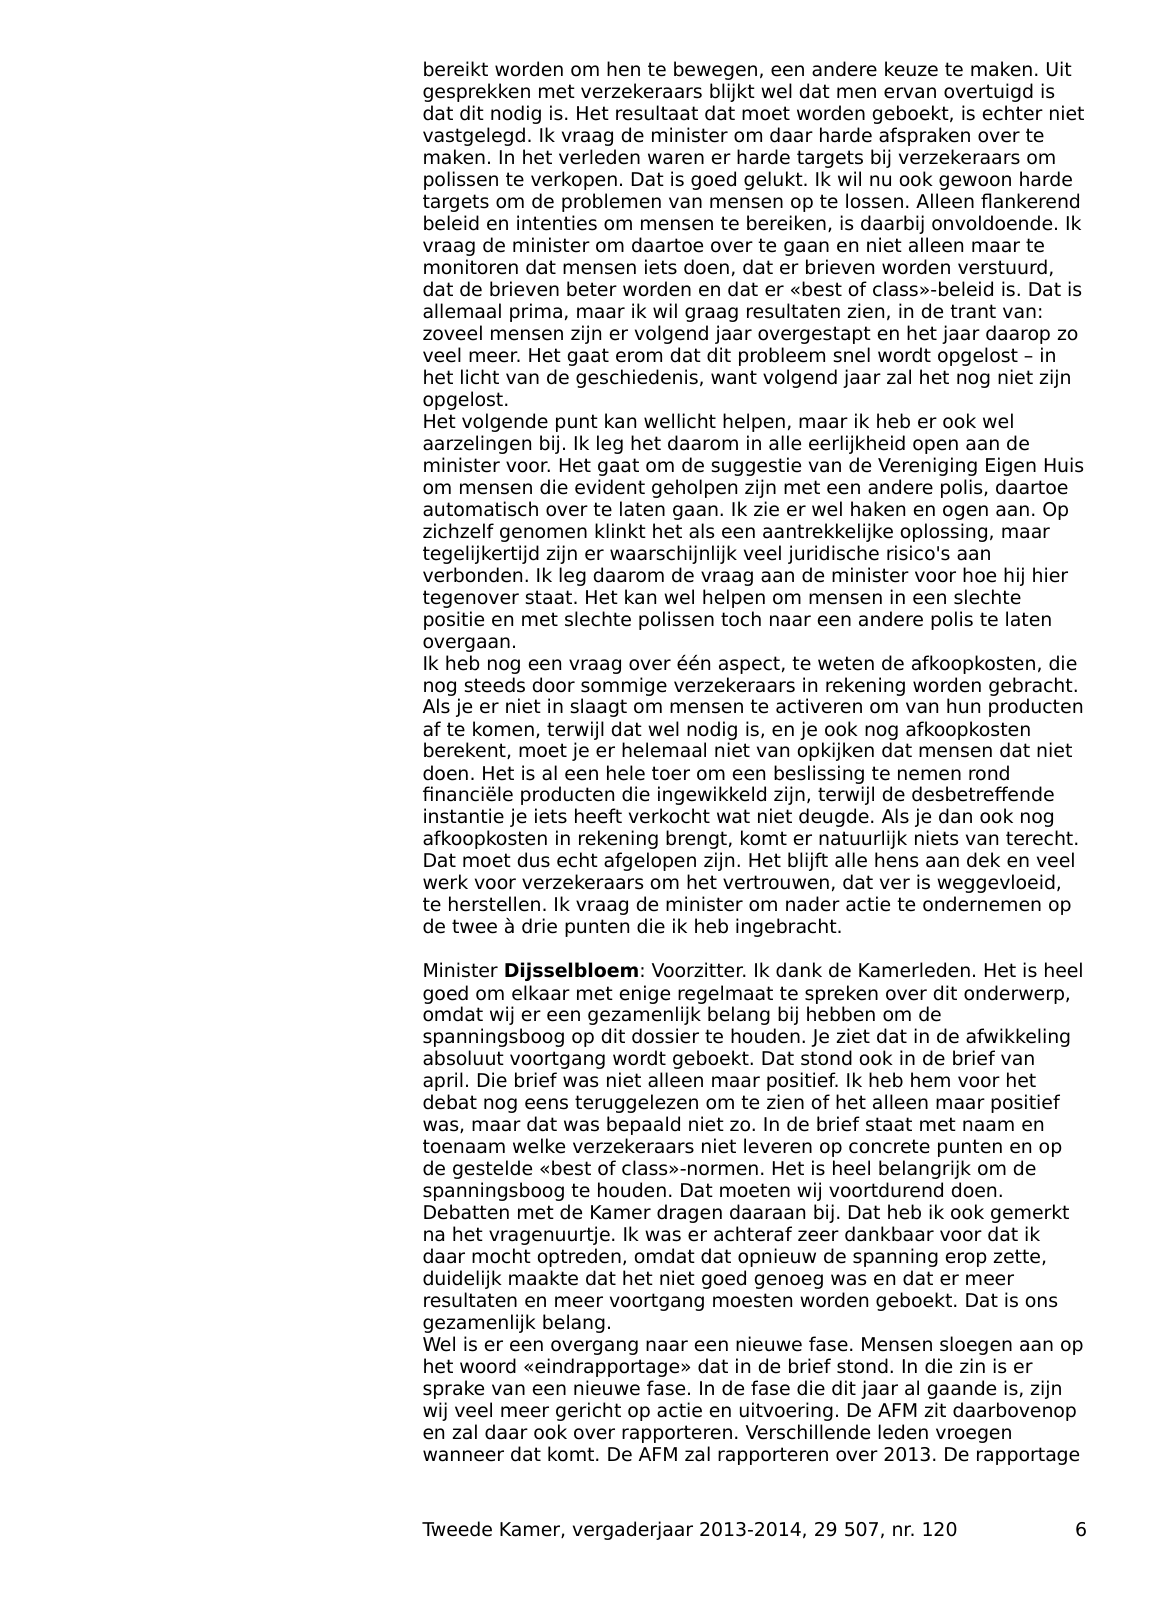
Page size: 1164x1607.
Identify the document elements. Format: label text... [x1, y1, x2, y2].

text Ik heb nog een vraag over één aspect, te weten de afkoopkosten, die nog steeds door sommige verzekeraars in rekening worden gebracht. Als je er niet in slaagt om mensen te activeren om van hun producten af te komen, terwijl dat wel nodig is, en je ook nog afkoopkosten berekent, moet je er helemaal niet van opkijken dat mensen dat niet doen. Het is al een hele toer om een beslissing te nemen rond financiële producten die ingewikkeld zijn, terwijl de desbetreffende instantie je iets heeft verkocht wat niet deugde. Als je dan ook nog afkoopkosten in rekening brengt, komt er natuurlijk niets van terecht. Dat moet dus echt afgelopen zijn. Het blijft alle hens aan dek en veel werk voor verzekeraars om het vertrouwen, dat ver is weggevloeid, te herstellen. Ik vraag de minister om nader actie te ondernemen op de twee à drie punten die ik heb ingebracht. [422, 652, 1087, 938]
text Minister Dijsselbloem: Voorzitter. Ik dank de Kamerleden. Het is heel goed om elkaar met enige regelmaat te spreken over dit onderwerp, omdat wij er een gezamenlijk belang bij hebben om de spanningsboog op dit dossier te houden. Je ziet dat in de afwikkeling absoluut voortgang wordt geboekt. Dat stond ook in de brief van april. Die brief was niet alleen maar positief. Ik heb hem voor het debat nog eens teruggelezen om te zien of het alleen maar positief was, maar dat was bepaald niet zo. In de brief staat met naam en toenaam welke verzekeraars niet leveren op concrete punten en op de gestelde «best of class»-normen. Het is heel belangrijk om de spanningsboog te houden. Dat moeten wij voortdurend doen. Debatten met de Kamer dragen daaraan bij. Dat heb ik ook gemerkt na het vragenuurtje. Ik was er achteraf zeer dankbaar voor dat ik daar mocht optreden, omdat dat opnieuw de spanning erop zette, duidelijk maakte dat het niet goed genoeg was en dat er meer resultaten en meer voortgang moesten worden geboekt. Dat is ons gezamenlijk belang. [422, 960, 1087, 1334]
text bereikt worden om hen te bewegen, een andere keuze te maken. Uit gesprekken met verzekeraars blijkt wel dat men ervan overtuigd is dat dit nodig is. Het resultaat dat moet worden geboekt, is echter niet vastgelegd. Ik vraag de minister om daar harde afspraken over te maken. In het verleden waren er harde targets bij verzekeraars om polissen te verkopen. Dat is goed gelukt. Ik wil nu ook gewoon harde targets om de problemen van mensen op te lossen. Alleen flankerend beleid en intenties om mensen te bereiken, is daarbij onvoldoende. Ik vraag de minister om daartoe over te gaan en niet alleen maar te monitoren dat mensen iets doen, dat er brieven worden verstuurd, dat de brieven beter worden en dat er «best of class»-beleid is. Dat is allemaal prima, maar ik wil graag resultaten zien, in de trant van: zoveel mensen zijn er volgend jaar overgestapt en het jaar daarop zo veel meer. Het gaat erom dat dit probleem snel wordt opgelost – in het licht van de geschiedenis, want volgend jaar zal het nog niet zijn opgelost. [422, 59, 1087, 411]
text Wel is er een overgang naar een nieuwe fase. Mensen sloegen aan op het woord «eindrapportage» dat in de brief stond. In die zin is er sprake van een nieuwe fase. In de fase die dit jaar al gaande is, zijn wij veel meer gericht op actie en uitvoering. De AFM zit daarbovenop en zal daar ook over rapporteren. Verschillende leden vroegen wanneer dat komt. De AFM zal rapporteren over 2013. De rapportage [422, 1334, 1087, 1466]
text Het volgende punt kan wellicht helpen, maar ik heb er ook wel aarzelingen bij. Ik leg het daarom in alle eerlijkheid open aan de minister voor. Het gaat om de suggestie van de Vereniging Eigen Huis om mensen die evident geholpen zijn met een andere polis, daartoe automatisch over te laten gaan. Ik zie er wel haken en ogen aan. Op zichzelf genomen klinkt het als een aantrekkelijke oplossing, maar tegelijkertijd zijn er waarschijnlijk veel juridische risico's aan verbonden. Ik leg daarom de vraag aan de minister voor hoe hij hier tegenover staat. Het kan wel helpen om mensen in een slechte positie en met slechte polissen toch naar een andere polis te laten overgaan. [422, 411, 1087, 652]
